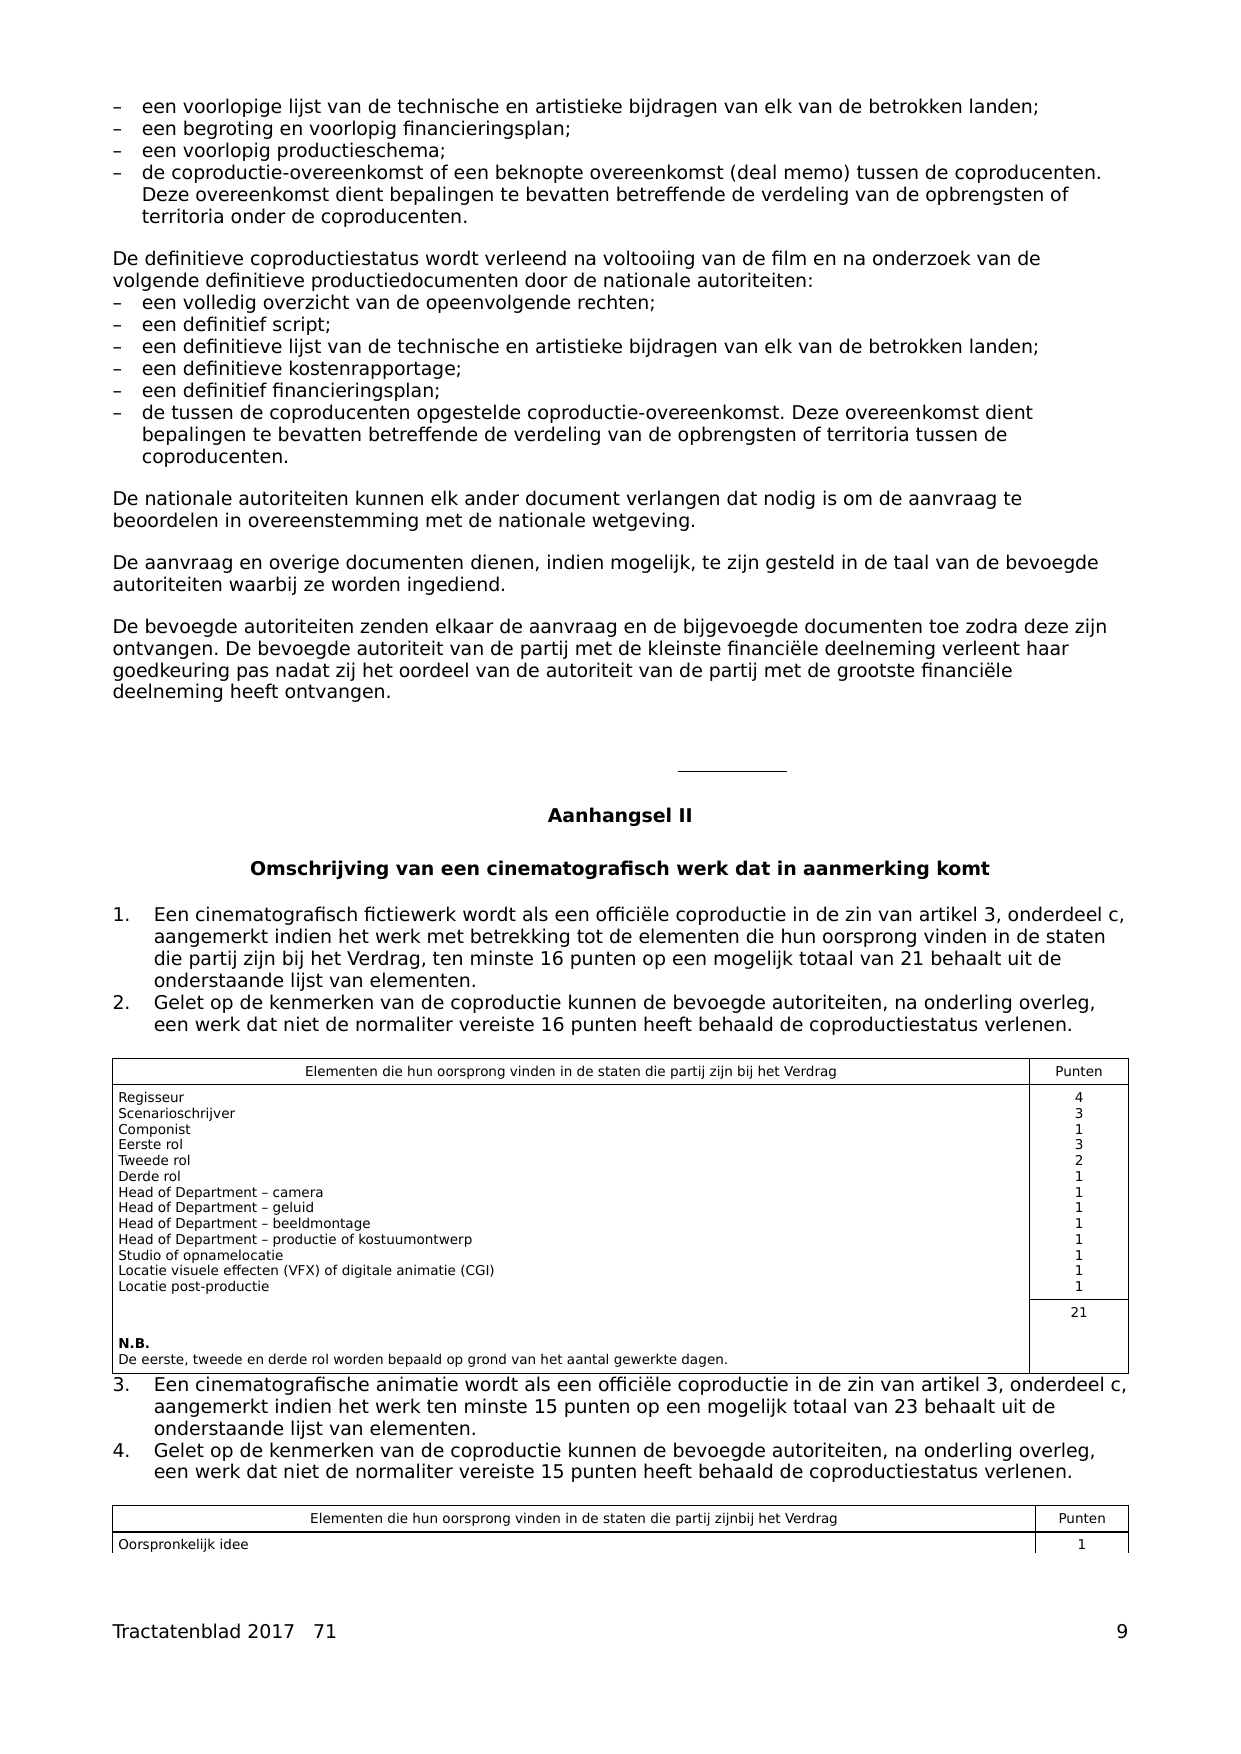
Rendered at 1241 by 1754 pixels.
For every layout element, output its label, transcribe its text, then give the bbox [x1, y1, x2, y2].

table_cell 1 [1030, 1247, 1128, 1263]
table_cell 1 [1030, 1169, 1128, 1184]
table_cell Tweede rol [113, 1153, 1029, 1169]
table_cell [1030, 1336, 1128, 1352]
table_cell Studio of opnamelocatie [113, 1247, 1029, 1263]
table_header Punten [1036, 1506, 1128, 1531]
table_header Punten [1030, 1059, 1128, 1084]
text De definitieve coproductiestatus wordt verleend na voltooiing van de film en na onderzoek van de volgende definitieve productiedocumenten door de nationale autoriteiten: [112, 248, 1128, 292]
table_cell Head of Department – productie of kostuumontwerp [113, 1232, 1029, 1247]
table_cell Head of Department – beeldmontage [113, 1216, 1029, 1232]
table_cell [113, 1299, 1029, 1321]
table_cell 3 [1030, 1137, 1128, 1153]
table_cell Head of Department – geluid [113, 1200, 1029, 1216]
table_cell 1 [1030, 1263, 1128, 1279]
text – een begroting en voorlopig financieringsplan; [112, 118, 1128, 140]
text 1. Een cinematografisch fictiewerk wordt als een officiële coproductie in de zin van artikel 3, onderdeel c, aangemerkt indien het werk met betrekking tot de elementen die hun oorsprong vinden in de staten die partij zijn bij het Verdrag, ten minste 16 punten op een mogelijk totaal van 21 behaalt uit de onderstaande lijst van elementen. [112, 904, 1128, 992]
table_cell Head of Department – camera [113, 1184, 1029, 1200]
table_cell 1 [1030, 1200, 1128, 1216]
table_cell 1 [1036, 1533, 1128, 1553]
text – een definitieve lijst van de technische en artistieke bijdragen van elk van de betrokken landen; [112, 336, 1128, 358]
table_cell Derde rol [113, 1169, 1029, 1184]
text – een definitief script; [112, 314, 1128, 336]
table_cell 1 [1030, 1279, 1128, 1299]
table_cell 1 [1030, 1216, 1128, 1232]
text – de tussen de coproducenten opgestelde coproductie-overeenkomst. Deze overeenkomst dient bepalingen te bevatten betreffende de verdeling van de opbrengsten of territoria tussen de coproducenten. [112, 402, 1128, 468]
text 2. Gelet op de kenmerken van de coproductie kunnen de bevoegde autoriteiten, na onderling overleg, een werk dat niet de normaliter vereiste 16 punten heeft behaald de coproductiestatus verlenen. [112, 992, 1128, 1036]
table_cell 1 [1030, 1232, 1128, 1247]
subtitle Aanhangsel II [112, 805, 1128, 827]
table_cell Oorspronkelijk idee [113, 1533, 1035, 1553]
table_cell [113, 1321, 1029, 1336]
table_cell 1 [1030, 1184, 1128, 1200]
text – een definitieve kostenrapportage; [112, 358, 1128, 380]
table_cell 2 [1030, 1153, 1128, 1169]
table_cell Eerste rol [113, 1137, 1029, 1153]
text De bevoegde autoriteiten zenden elkaar de aanvraag en de bijgevoegde documenten toe zodra deze zijn ontvangen. De bevoegde autoriteit van de partij met de kleinste financiële deelneming verleent haar goedkeuring pas nadat zij het oordeel van de autoriteit van de partij met de grootste financiële deelneming heeft ontvangen. [112, 616, 1128, 703]
table_cell Regisseur [113, 1085, 1029, 1106]
table_cell [1030, 1321, 1128, 1336]
text De aanvraag en overige documenten dienen, indien mogelijk, te zijn gesteld in de taal van de bevoegde autoriteiten waarbij ze worden ingediend. [112, 552, 1128, 596]
table_cell 3 [1030, 1106, 1128, 1121]
text – een voorlopige lijst van de technische en artistieke bijdragen van elk van de betrokken landen; [112, 96, 1128, 118]
text De nationale autoriteiten kunnen elk ander document verlangen dat nodig is om de aanvraag te beoordelen in overeenstemming met de nationale wetgeving. [112, 488, 1128, 532]
table_cell De eerste, tweede en derde rol worden bepaald op grond van het aantal gewerkte dagen. [113, 1352, 1029, 1372]
table_cell 1 [1030, 1121, 1128, 1137]
table_cell [1030, 1352, 1128, 1372]
table_cell 4 [1030, 1085, 1128, 1106]
text 3. Een cinematografische animatie wordt als een officiële coproductie in de zin van artikel 3, onderdeel c, aangemerkt indien het werk ten minste 15 punten op een mogelijk totaal van 23 behaalt uit de onderstaande lijst van elementen. [112, 1374, 1128, 1439]
text – de coproductie-overeenkomst of een beknopte overeenkomst (deal memo) tussen de coproducenten. Deze overeenkomst dient bepalingen te bevatten betreffende de verdeling van de opbrengsten of territoria onder de coproducenten. [112, 162, 1128, 228]
text – een volledig overzicht van de opeenvolgende rechten; [112, 292, 1128, 314]
table_header Elementen die hun oorsprong vinden in de staten die partij zijn bij het Verdrag [113, 1059, 1029, 1084]
table_cell Locatie visuele effecten (VFX) of digitale animatie (CGI) [113, 1263, 1029, 1279]
table_header Elementen die hun oorsprong vinden in de staten die partij zijnbij het Verdrag [113, 1506, 1035, 1531]
table_cell N.B. [113, 1336, 1029, 1352]
text – een definitief financieringsplan; [112, 380, 1128, 402]
table_cell 21 [1030, 1300, 1128, 1321]
text 4. Gelet op de kenmerken van de coproductie kunnen de bevoegde autoriteiten, na onderling overleg, een werk dat niet de normaliter vereiste 15 punten heeft behaald de coproductiestatus verlenen. [112, 1439, 1128, 1483]
table_cell Componist [113, 1121, 1029, 1137]
text – een voorlopig productieschema; [112, 140, 1128, 162]
table_cell Scenarioschrijver [113, 1106, 1029, 1121]
table_cell Locatie post-productie [113, 1279, 1029, 1299]
subtitle Omschrijving van een cinematografisch werk dat in aanmerking komt [112, 857, 1128, 879]
